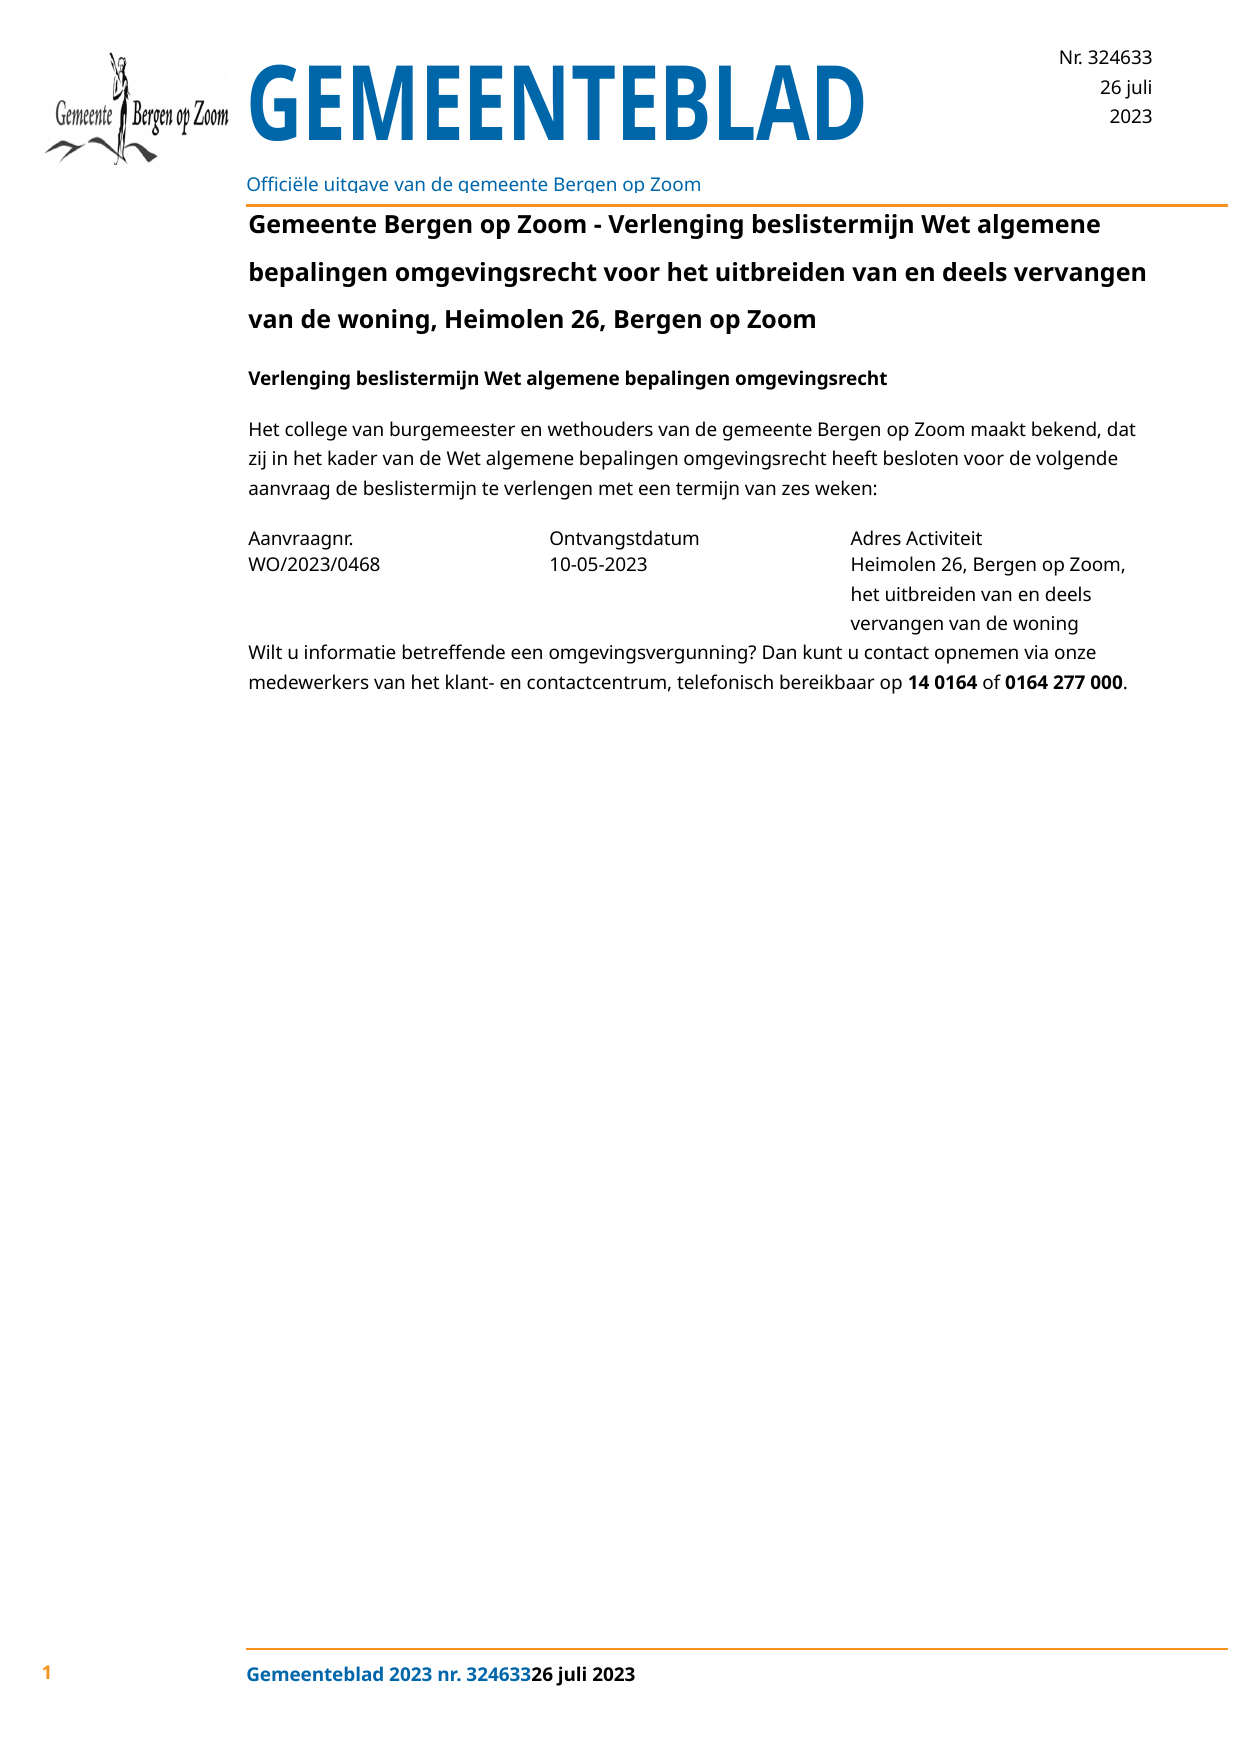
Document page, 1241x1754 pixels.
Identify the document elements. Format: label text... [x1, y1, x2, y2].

table_header Aanvraagnr. [248, 526, 549, 551]
picture [41, 47, 231, 172]
table_header Adres Activiteit [850, 526, 1152, 551]
text Gemeente Bergen op Zoom - Verlenging beslistermijn Wet algemene bepalingen omgevingsrecht voor het uitbreiden van en deels vervangen van de woning, Heimolen 26, Bergen op Zoom [248, 207, 1152, 336]
table_cell 10-05-2023 [549, 551, 850, 636]
text Het college van burgemeester en wethouders van de gemeente Bergen op Zoom maakt bekend, dat zij in het kader van de Wet algemene bepalingen omgevingsrecht heeft besloten voor de volgende aanvraag de beslistermijn te verlengen met een termijn van zes weken: [248, 416, 1152, 501]
table_header Ontvangstdatum [549, 526, 850, 551]
table_cell WO/2023/0468 [248, 551, 549, 636]
text Verlenging beslistermijn Wet algemene bepalingen omgevingsrecht [248, 366, 1152, 391]
table_cell Heimolen 26, Bergen op Zoom, het uitbreiden van en deels vervangen van de woning [850, 551, 1152, 636]
text Wilt u informatie betreffende een omgevingsvergunning? Dan kunt u contact opnemen via onze medewerkers van het klant- en contactcentrum, telefonisch bereikbaar op 14 0164 of 0164 277 000. [248, 639, 1152, 695]
